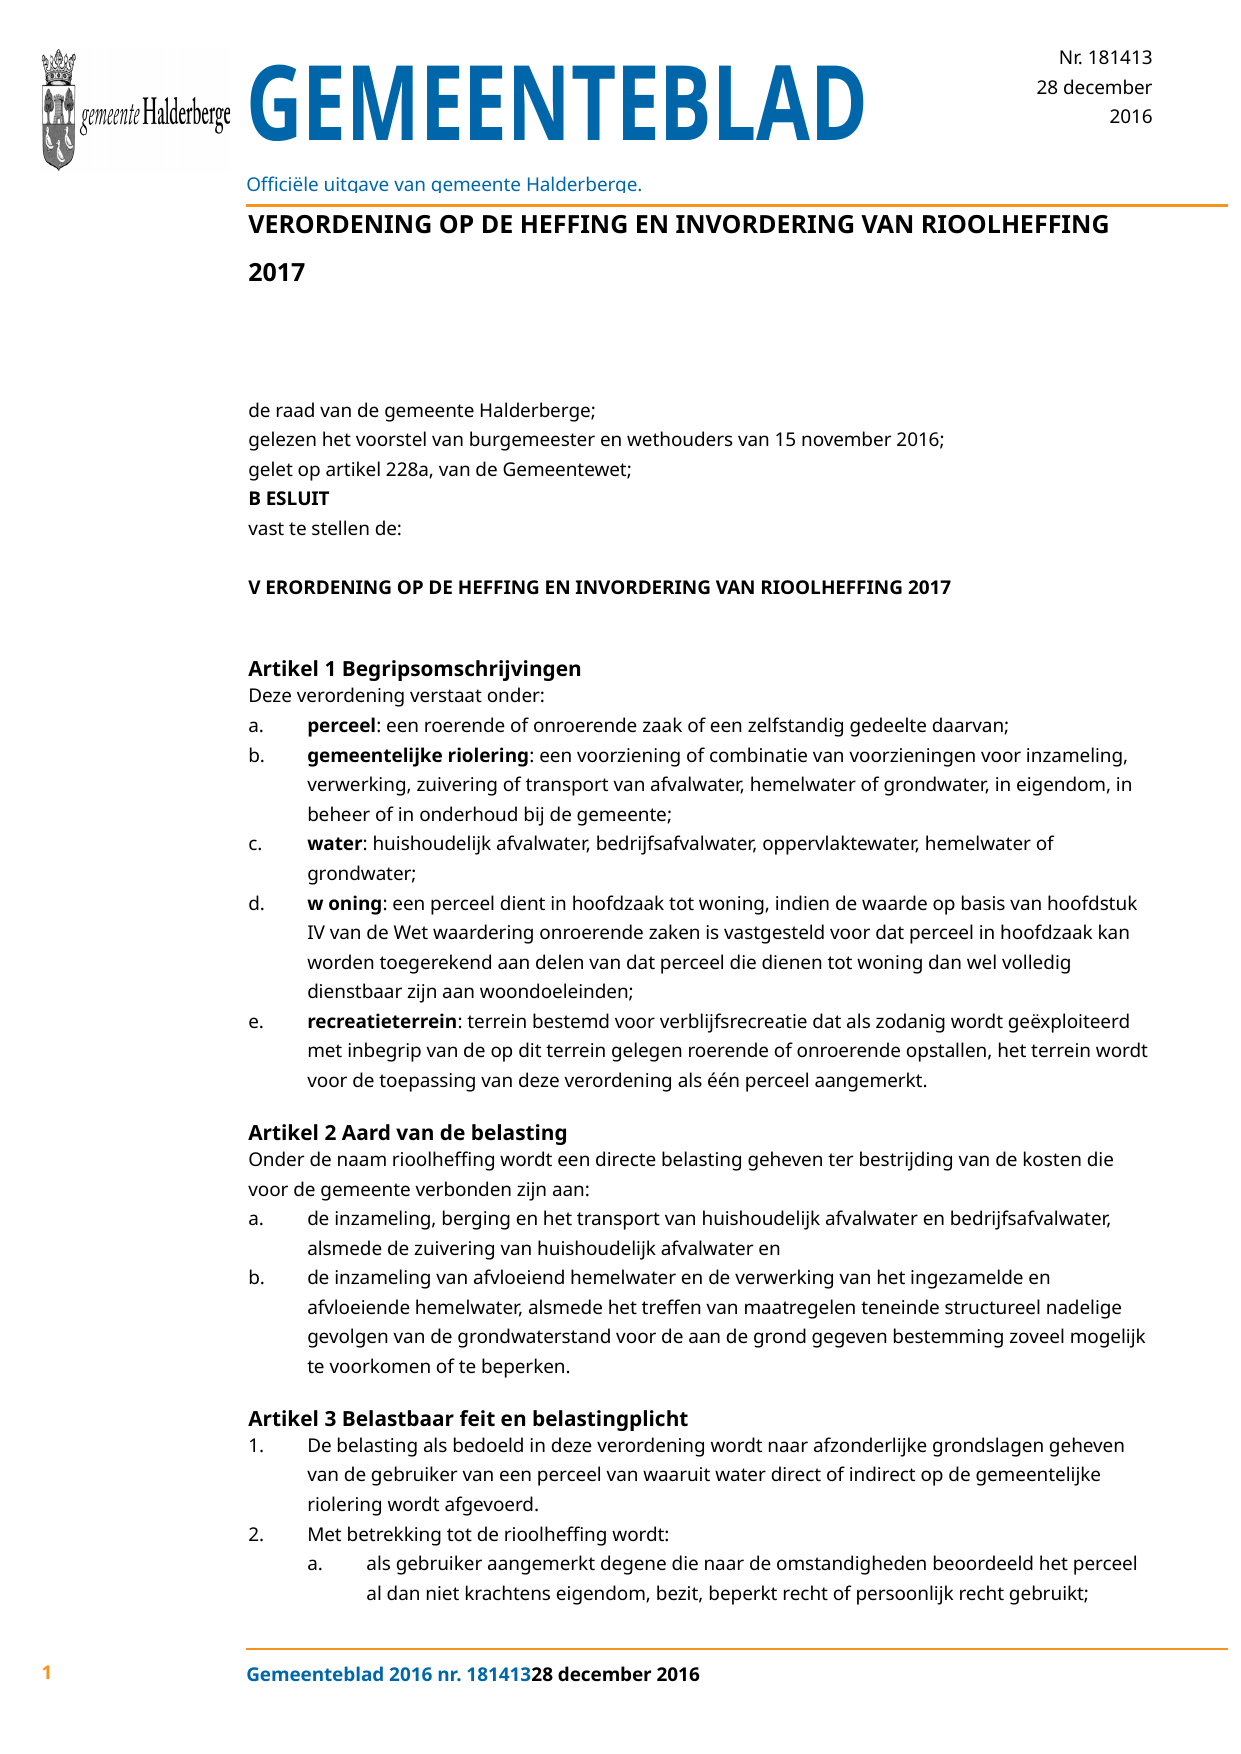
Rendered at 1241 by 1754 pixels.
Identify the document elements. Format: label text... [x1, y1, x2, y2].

text VERORDENING OP DE HEFFING EN INVORDERING VAN RIOOLHEFFING 2017 [248, 207, 1152, 288]
text de raad van de gemeente Halderberge; [248, 397, 1152, 422]
list de inzameling, berging en het transport van huishoudelijk afvalwater en bedrijfsafvalwater, alsmede de zuivering van huishoudelijk afvalwater en [248, 1205, 1152, 1261]
text Onder de naam rioolheffing wordt een directe belasting geheven ter bestrijding van de kosten die voor de gemeente verbonden zijn aan: [248, 1146, 1152, 1201]
text Artikel 3 Belastbaar feit en belastingplicht [248, 1404, 1152, 1432]
text vast te stellen de: [248, 515, 1152, 541]
list water: huishoudelijk afvalwater, bedrijfsafvalwater, oppervlaktewater, hemelwater of grondwater; [248, 831, 1152, 886]
picture [41, 47, 231, 172]
text gelezen het voorstel van burgemeester en wethouders van 15 november 2016; [248, 426, 1152, 452]
text Deze verordening verstaat onder: [248, 683, 1152, 708]
text B ESLUIT [248, 486, 1152, 511]
list w oning: een perceel dient in hoofdzaak tot woning, indien de waarde op basis van hoofdstuk IV van de Wet waardering onroerende zaken is vastgesteld voor dat perceel in hoofdzaak kan worden toegerekend aan delen van dat perceel die dienen tot woning dan wel volledig dienstbaar zijn aan woondoeleinden; [248, 890, 1152, 1004]
list gemeentelijke riolering: een voorziening of combinatie van voorzieningen voor inzameling, verwerking, zuivering of transport van afvalwater, hemelwater of grondwater, in eigendom, in beheer of in onderhoud bij de gemeente; [248, 742, 1152, 827]
list recreatieterrein: terrein bestemd voor verblijfsrecreatie dat als zodanig wordt geëxploiteerd met inbegrip van de op dit terrein gelegen roerende of onroerende opstallen, het terrein wordt voor de toepassing van deze verordening als één perceel aangemerkt. [248, 1008, 1152, 1093]
list als gebruiker aangemerkt degene die naar de omstandigheden beoordeeld het perceel al dan niet krachtens eigendom, bezit, beperkt recht of persoonlijk recht gebruikt; [307, 1550, 1152, 1606]
list Met betrekking tot de rioolheffing wordt: [248, 1521, 1152, 1547]
text Artikel 2 Aard van de belasting [248, 1118, 1152, 1146]
text gelet op artikel 228a, van de Gemeentewet; [248, 456, 1152, 482]
text V ERORDENING OP DE HEFFING EN INVORDERING VAN RIOOLHEFFING 2017 [248, 574, 1152, 600]
list De belasting als bedoeld in deze verordening wordt naar afzonderlijke grondslagen geheven van de gebruiker van een perceel van waaruit water direct of indirect op de gemeentelijke riolering wordt afgevoerd. [248, 1432, 1152, 1517]
text Artikel 1 Begripsomschrijvingen [248, 654, 1152, 683]
list perceel: een roerende of onroerende zaak of een zelfstandig gedeelte daarvan; [248, 712, 1152, 738]
list de inzameling van afvloeiend hemelwater en de verwerking van het ingezamelde en afvloeiende hemelwater, alsmede het treffen van maatregelen teneinde structureel nadelige gevolgen van de grondwaterstand voor de aan de grond gegeven bestemming zoveel mogelijk te voorkomen of te beperken. [248, 1264, 1152, 1379]
